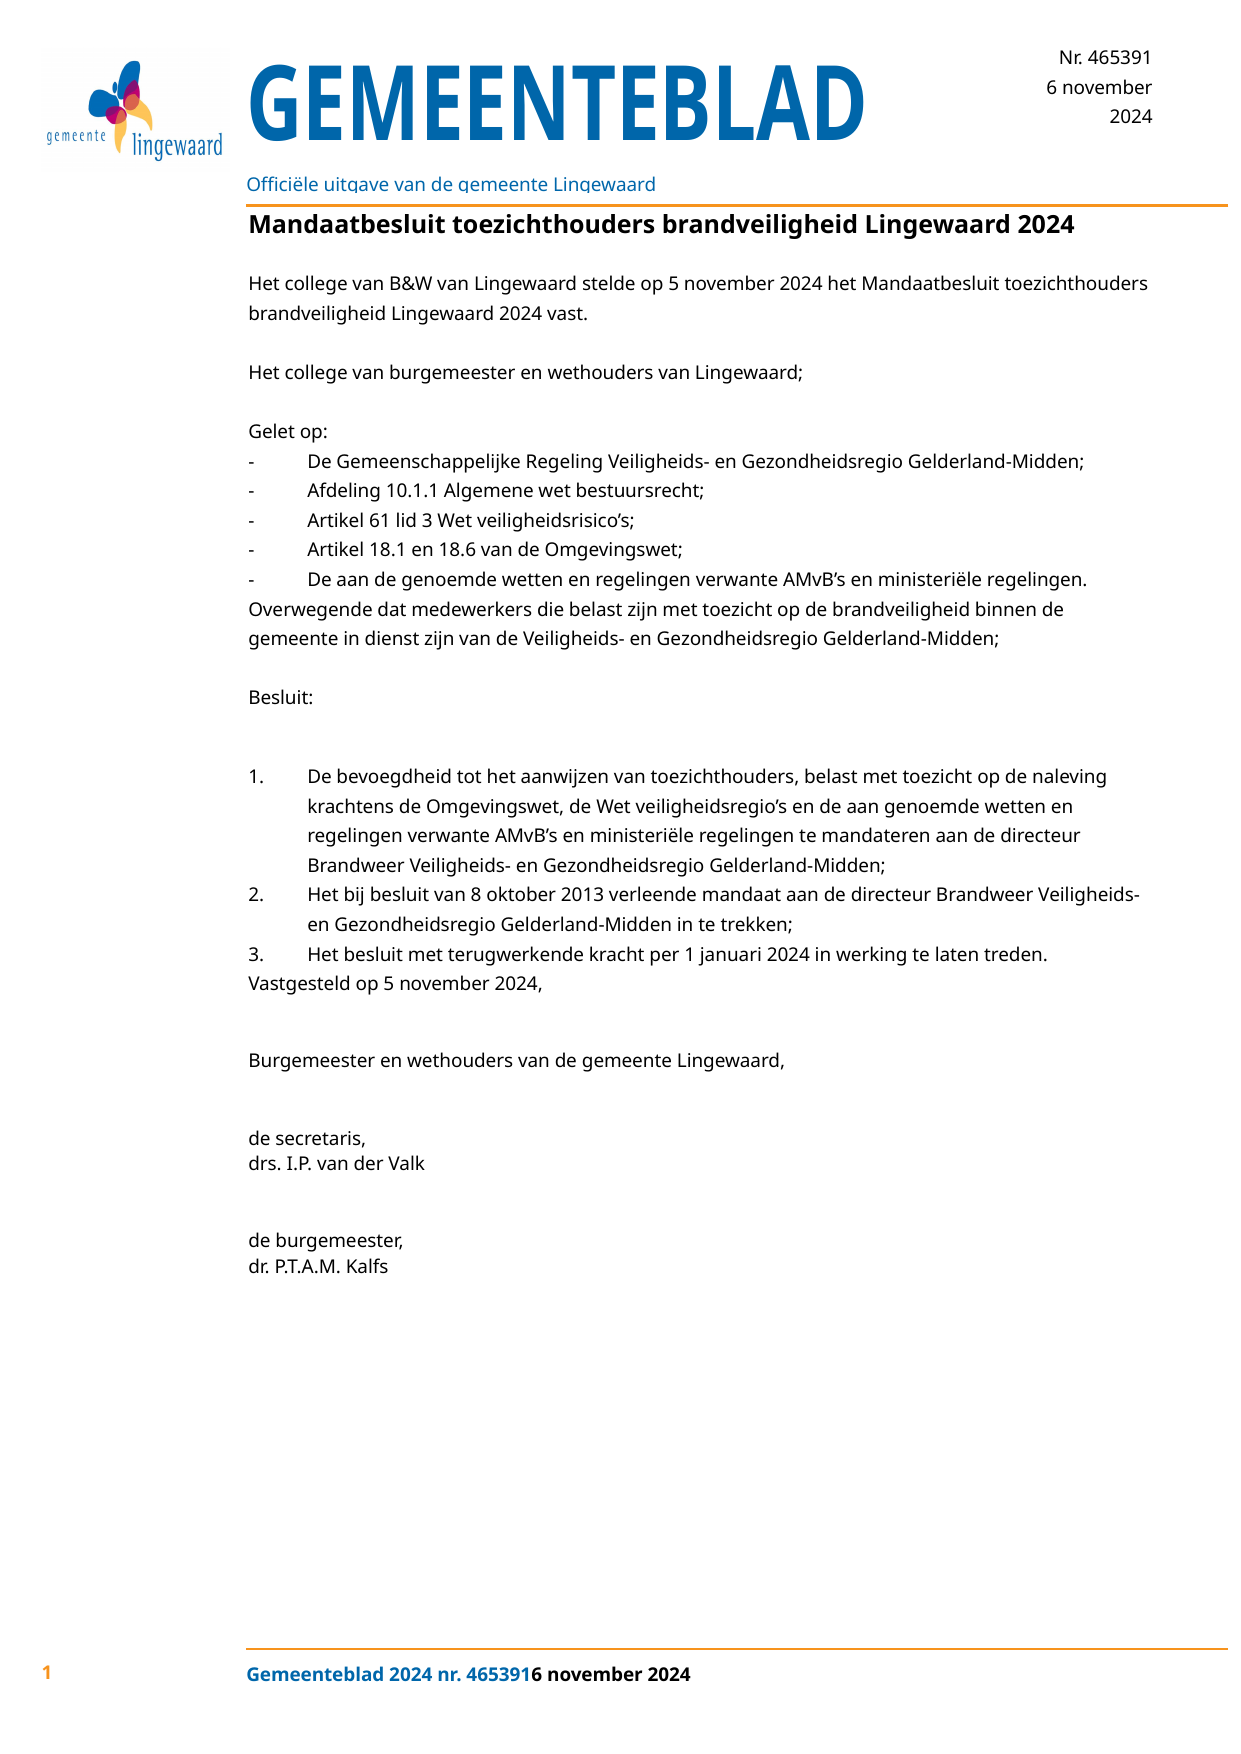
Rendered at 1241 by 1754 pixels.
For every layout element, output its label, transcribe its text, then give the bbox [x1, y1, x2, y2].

text Gelet op: [248, 418, 1152, 444]
text dr. P.T.A.M. Kalfs [248, 1253, 1152, 1279]
picture [41, 47, 231, 172]
list Artikel 18.1 en 18.6 van de Omgevingswet; [248, 537, 1152, 562]
list Artikel 61 lid 3 Wet veiligheidsrisico’s; [248, 507, 1152, 533]
text Mandaatbesluit toezichthouders brandveiligheid Lingewaard 2024 [248, 207, 1152, 241]
list Afdeling 10.1.1 Algemene wet bestuursrecht; [248, 477, 1152, 503]
text Het college van B&W van Lingewaard stelde op 5 november 2024 het Mandaatbesluit toezichthouders brandveiligheid Lingewaard 2024 vast. [248, 270, 1152, 326]
text Burgemeester en wethouders van de gemeente Lingewaard, [248, 1048, 1152, 1073]
text Overwegende dat medewerkers die belast zijn met toezicht op de brandveiligheid binnen de gemeente in dienst zijn van de Veiligheids- en Gezondheidsregio Gelderland-Midden; [248, 596, 1152, 651]
text Vastgesteld op 5 november 2024, [248, 970, 1152, 996]
text de burgemeester, [248, 1228, 1152, 1253]
list De Gemeenschappelijke Regeling Veiligheids- en Gezondheidsregio Gelderland-Midden; [248, 448, 1152, 473]
text de secretaris, [248, 1125, 1152, 1151]
list Het besluit met terugwerkende kracht per 1 januari 2024 in werking te laten treden. [248, 941, 1152, 967]
list Het bij besluit van 8 oktober 2013 verleende mandaat aan de directeur Brandweer Veiligheids- en Gezondheidsregio Gelderland-Midden in te trekken; [248, 882, 1152, 937]
text Besluit: [248, 684, 1152, 710]
list De aan de genoemde wetten en regelingen verwante AMvB’s en ministeriële regelingen. [248, 566, 1152, 592]
text Het college van burgemeester en wethouders van Lingewaard; [248, 359, 1152, 385]
list De bevoegdheid tot het aanwijzen van toezichthouders, belast met toezicht op de naleving krachtens de Omgevingswet, de Wet veiligheidsregio’s en de aan genoemde wetten en regelingen verwante AMvB’s en ministeriële regelingen te mandateren aan de directeur Brandweer Veiligheids- en Gezondheidsregio Gelderland-Midden; [248, 763, 1152, 878]
text drs. I.P. van der Valk [248, 1151, 1152, 1176]
